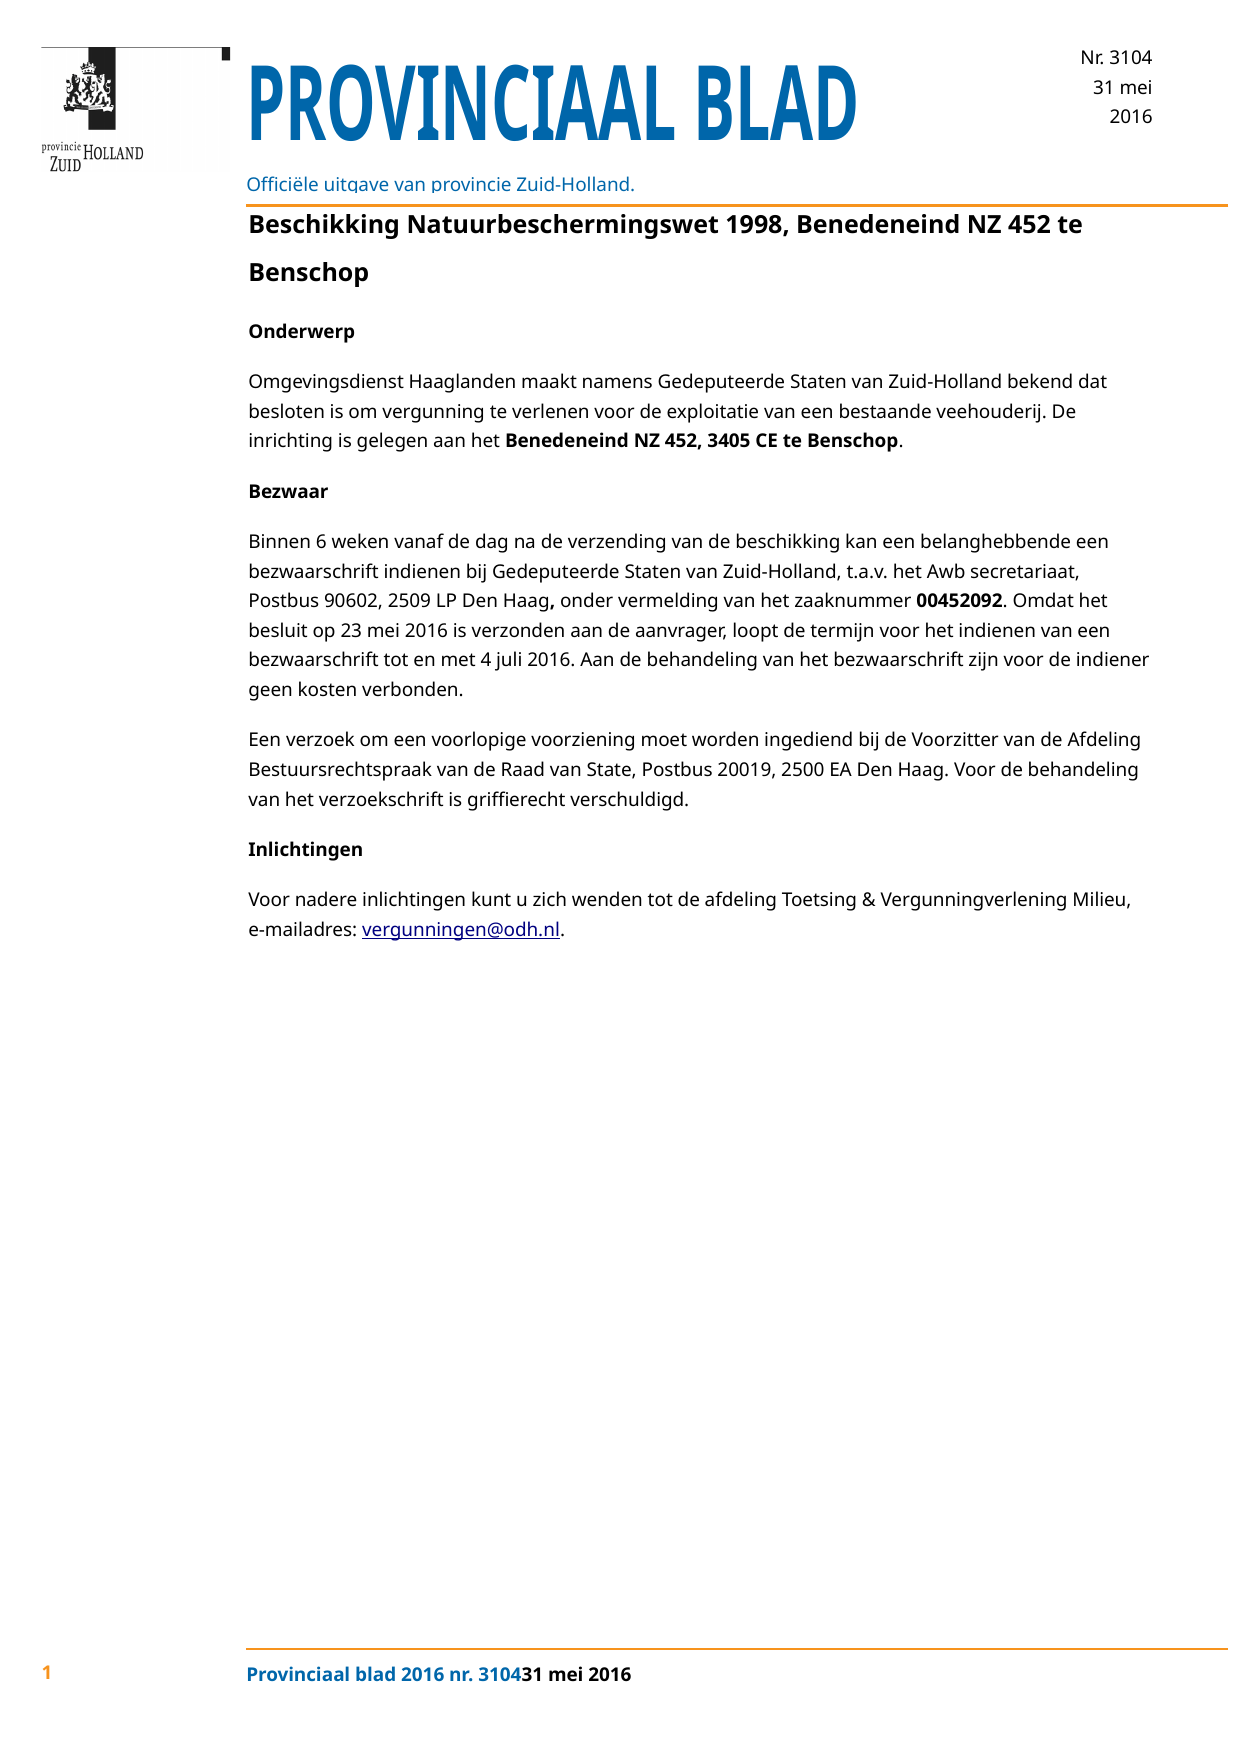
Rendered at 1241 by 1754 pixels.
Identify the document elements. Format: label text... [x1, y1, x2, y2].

text Inlichtingen [248, 836, 1152, 862]
text Binnen 6 weken vanaf de dag na de verzending van de beschikking kan een belanghebbende een bezwaarschrift indienen bij Gedeputeerde Staten van Zuid-Holland, t.a.v. het Awb secretariaat, Postbus 90602, 2509 LP Den Haag, onder vermelding van het zaaknummer 00452092. Omdat het besluit op 23 mei 2016 is verzonden aan de aanvrager, loopt de termijn voor het indienen van een bezwaarschrift tot en met 4 juli 2016. Aan de behandeling van het bezwaarschrift zijn voor de indiener geen kosten verbonden. [248, 528, 1152, 702]
text Beschikking Natuurbeschermingswet 1998, Benedeneind NZ 452 te Benschop [248, 207, 1152, 288]
text Onderwerp [248, 318, 1152, 344]
picture [41, 47, 231, 172]
text Bezwaar [248, 478, 1152, 504]
text Omgevingsdienst Haaglanden maakt namens Gedeputeerde Staten van Zuid-Holland bekend dat besloten is om vergunning te verlenen voor de exploitatie van een bestaande veehouderij. De inrichting is gelegen aan het Benedeneind NZ 452, 3405 CE te Benschop. [248, 368, 1152, 453]
text Een verzoek om een voorlopige voorziening moet worden ingediend bij de Voorzitter van de Afdeling Bestuursrechtspraak van de Raad van State, Postbus 20019, 2500 EA Den Haag. Voor de behandeling van het verzoekschrift is griffierecht verschuldigd. [248, 727, 1152, 812]
text Voor nadere inlichtingen kunt u zich wenden tot de afdeling Toetsing & Vergunningverlening Milieu, e-mailadres: vergunningen@odh.nl. [248, 887, 1152, 942]
